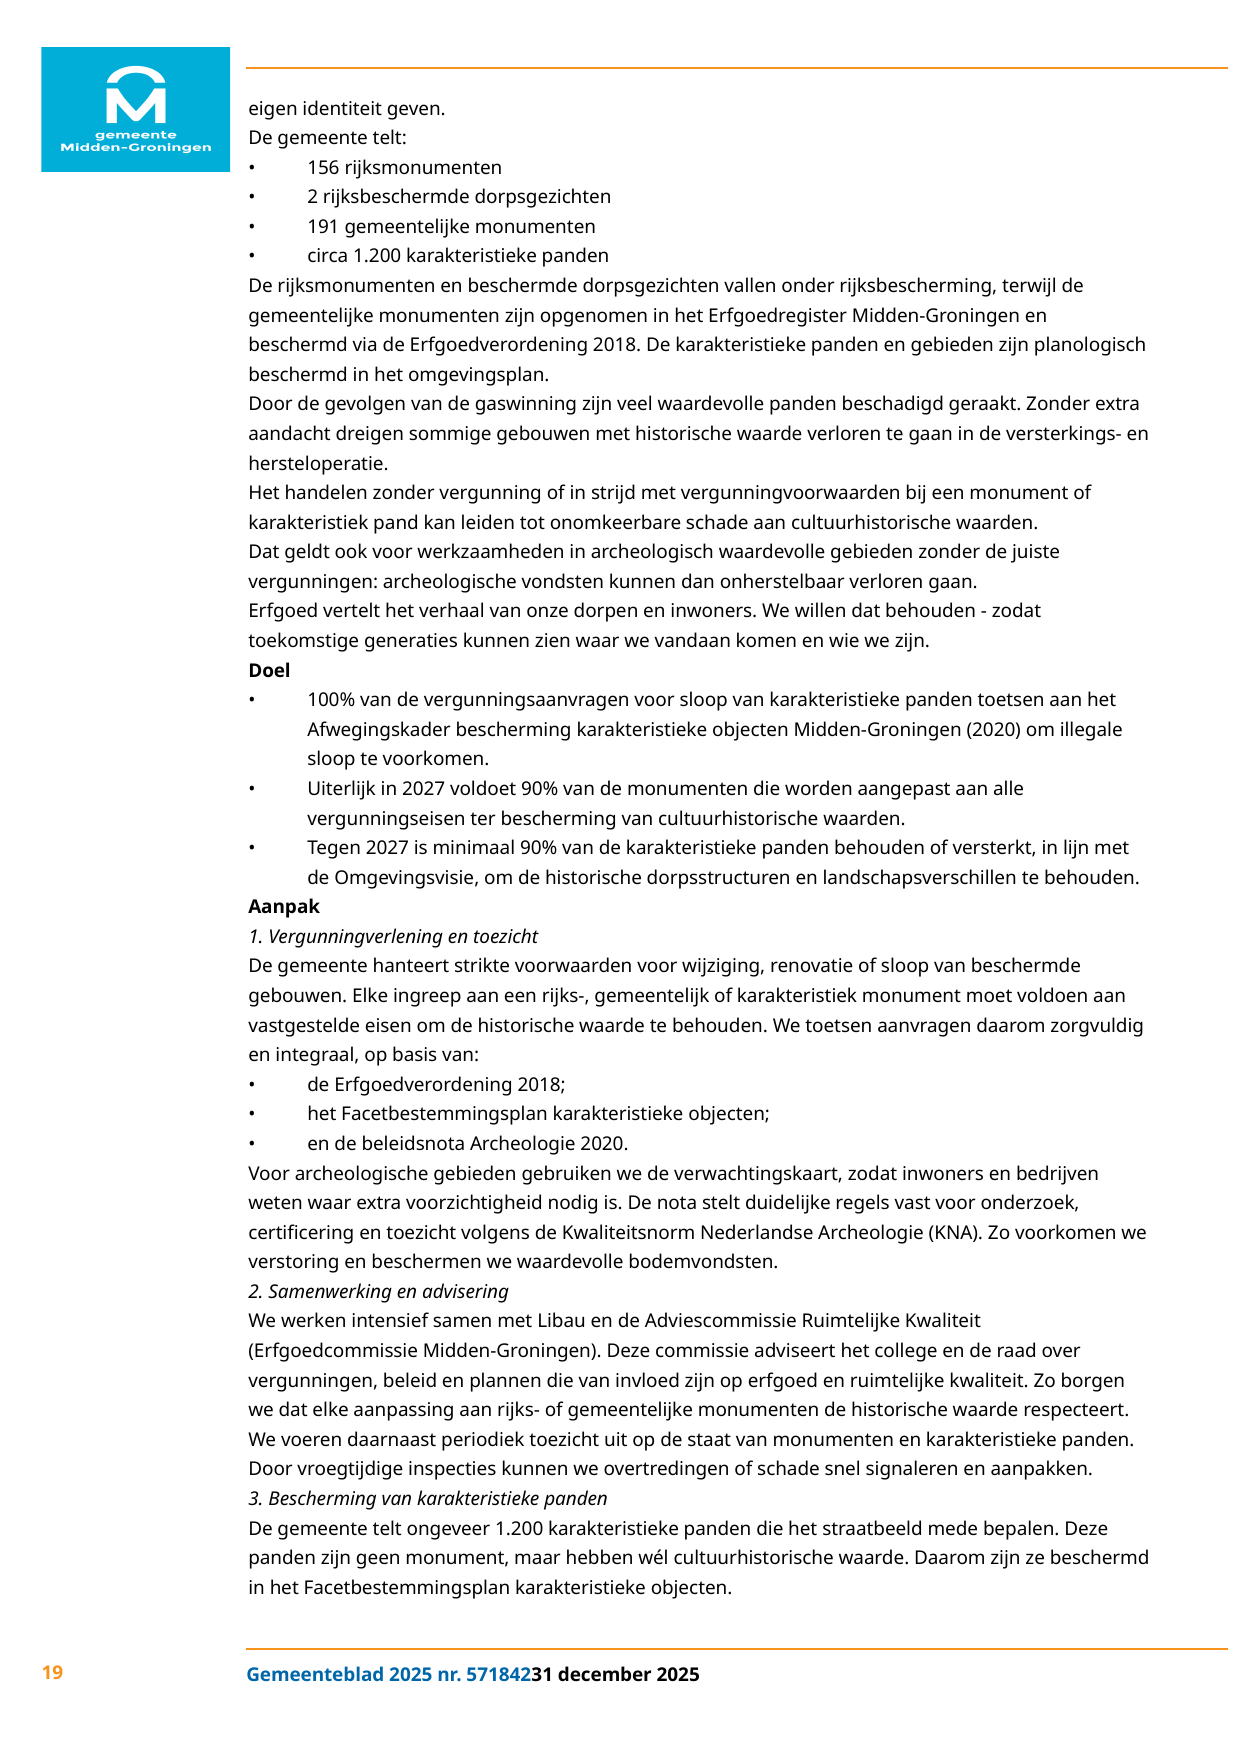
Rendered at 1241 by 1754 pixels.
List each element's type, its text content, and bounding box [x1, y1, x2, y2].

text Voor archeologische gebieden gebruiken we de verwachtingskaart, zodat inwoners en bedrijven weten waar extra voorzichtigheid nodig is. De nota stelt duidelijke regels vast voor onderzoek, certificering en toezicht volgens de Kwaliteitsnorm Nederlandse Archeologie (KNA). Zo voorkomen we verstoring en beschermen we waardevolle bodemvondsten. [248, 1160, 1152, 1274]
list 100% van de vergunningsaanvragen voor sloop van karakteristieke panden toetsen aan het Afwegingskader bescherming karakteristieke objecten Midden-Groningen (2020) om illegale sloop te voorkomen. [248, 686, 1152, 771]
picture [108, 66, 164, 82]
text Door de gevolgen van de gaswinning zijn veel waardevolle panden beschadigd geraakt. Zonder extra aandacht dreigen sommige gebouwen met historische waarde verloren te gaan in de versterkings- en hersteloperatie. [248, 391, 1152, 476]
text We voeren daarnaast periodiek toezicht uit op de staat van monumenten en karakteristieke panden. Door vroegtijdige inspecties kunnen we overtredingen of schade snel signaleren en aanpakken. [248, 1426, 1152, 1481]
text eigen identiteit geven. [248, 95, 1152, 121]
text De gemeente hanteert strikte voorwaarden voor wijziging, renovatie of sloop van beschermde gebouwen. Elke ingreep aan een rijks-, gemeentelijk of karakteristiek monument moet voldoen aan vastgestelde eisen om de historische waarde te behouden. We toetsen aanvragen daarom zorgvuldig en integraal, op basis van: [248, 953, 1152, 1067]
text Doel [248, 657, 1152, 683]
text De rijksmonumenten en beschermde dorpsgezichten vallen onder rijksbescherming, terwijl de gemeentelijke monumenten zijn opgenomen in het Erfgoedregister Midden-Groningen en beschermd via de Erfgoedverordening 2018. De karakteristieke panden en gebieden zijn planologisch beschermd in het omgevingsplan. [248, 272, 1152, 387]
text De gemeente telt ongeveer 1.200 karakteristieke panden die het straatbeeld mede bepalen. Deze panden zijn geen monument, maar hebben wél cultuurhistorische waarde. Daarom zijn ze beschermd in het Facetbestemmingsplan karakteristieke objecten. [248, 1515, 1152, 1600]
list Tegen 2027 is minimaal 90% van de karakteristieke panden behouden of versterkt, in lijn met de Omgevingsvisie, om de historische dorpsstructuren en landschapsverschillen te behouden. [248, 834, 1152, 890]
text 1. Vergunningverlening en toezicht [248, 923, 1152, 949]
list circa 1.200 karakteristieke panden [248, 243, 1152, 268]
text De gemeente telt: [248, 124, 1152, 150]
picture [107, 89, 165, 122]
list 191 gemeentelijke monumenten [248, 213, 1152, 239]
list 156 rijksmonumenten [248, 154, 1152, 180]
list 2 rijksbeschermde dorpsgezichten [248, 183, 1152, 209]
text Erfgoed vertelt het verhaal van onze dorpen en inwoners. We willen dat behouden - zodat toekomstige generaties kunnen zien waar we vandaan komen en wie we zijn. [248, 598, 1152, 653]
list de Erfgoedverordening 2018; [248, 1071, 1152, 1097]
list Uiterlijk in 2027 voldoet 90% van de monumenten die worden aangepast aan alle vergunningseisen ter bescherming van cultuurhistorische waarden. [248, 775, 1152, 831]
text Aanpak [248, 893, 1152, 919]
text Dat geldt ook voor werkzaamheden in archeologisch waardevolle gebieden zonder de juiste vergunningen: archeologische vondsten kunnen dan onherstelbaar verloren gaan. [248, 538, 1152, 594]
text 3. Bescherming van karakteristieke panden [248, 1485, 1152, 1511]
text Het handelen zonder vergunning of in strijd met vergunningvoorwaarden bij een monument of karakteristiek pand kan leiden tot onomkeerbare schade aan cultuurhistorische waarden. [248, 479, 1152, 535]
text 2. Samenwerking en advisering [248, 1278, 1152, 1304]
list het Facetbestemmingsplan karakteristieke objecten; [248, 1101, 1152, 1126]
list en de beleidsnota Archeologie 2020. [248, 1130, 1152, 1156]
picture [184, 146, 190, 153]
text We werken intensief samen met Libau en de Adviescommissie Ruimtelijke Kwaliteit (Erfgoedcommissie Midden-Groningen). Deze commissie adviseert het college en de raad over vergunningen, beleid en plannen die van invloed zijn op erfgoed en ruimtelijke kwaliteit. Zo borgen we dat elke aanpassing aan rijks- of gemeentelijke monumenten de historische waarde respecteert. [248, 1308, 1152, 1422]
